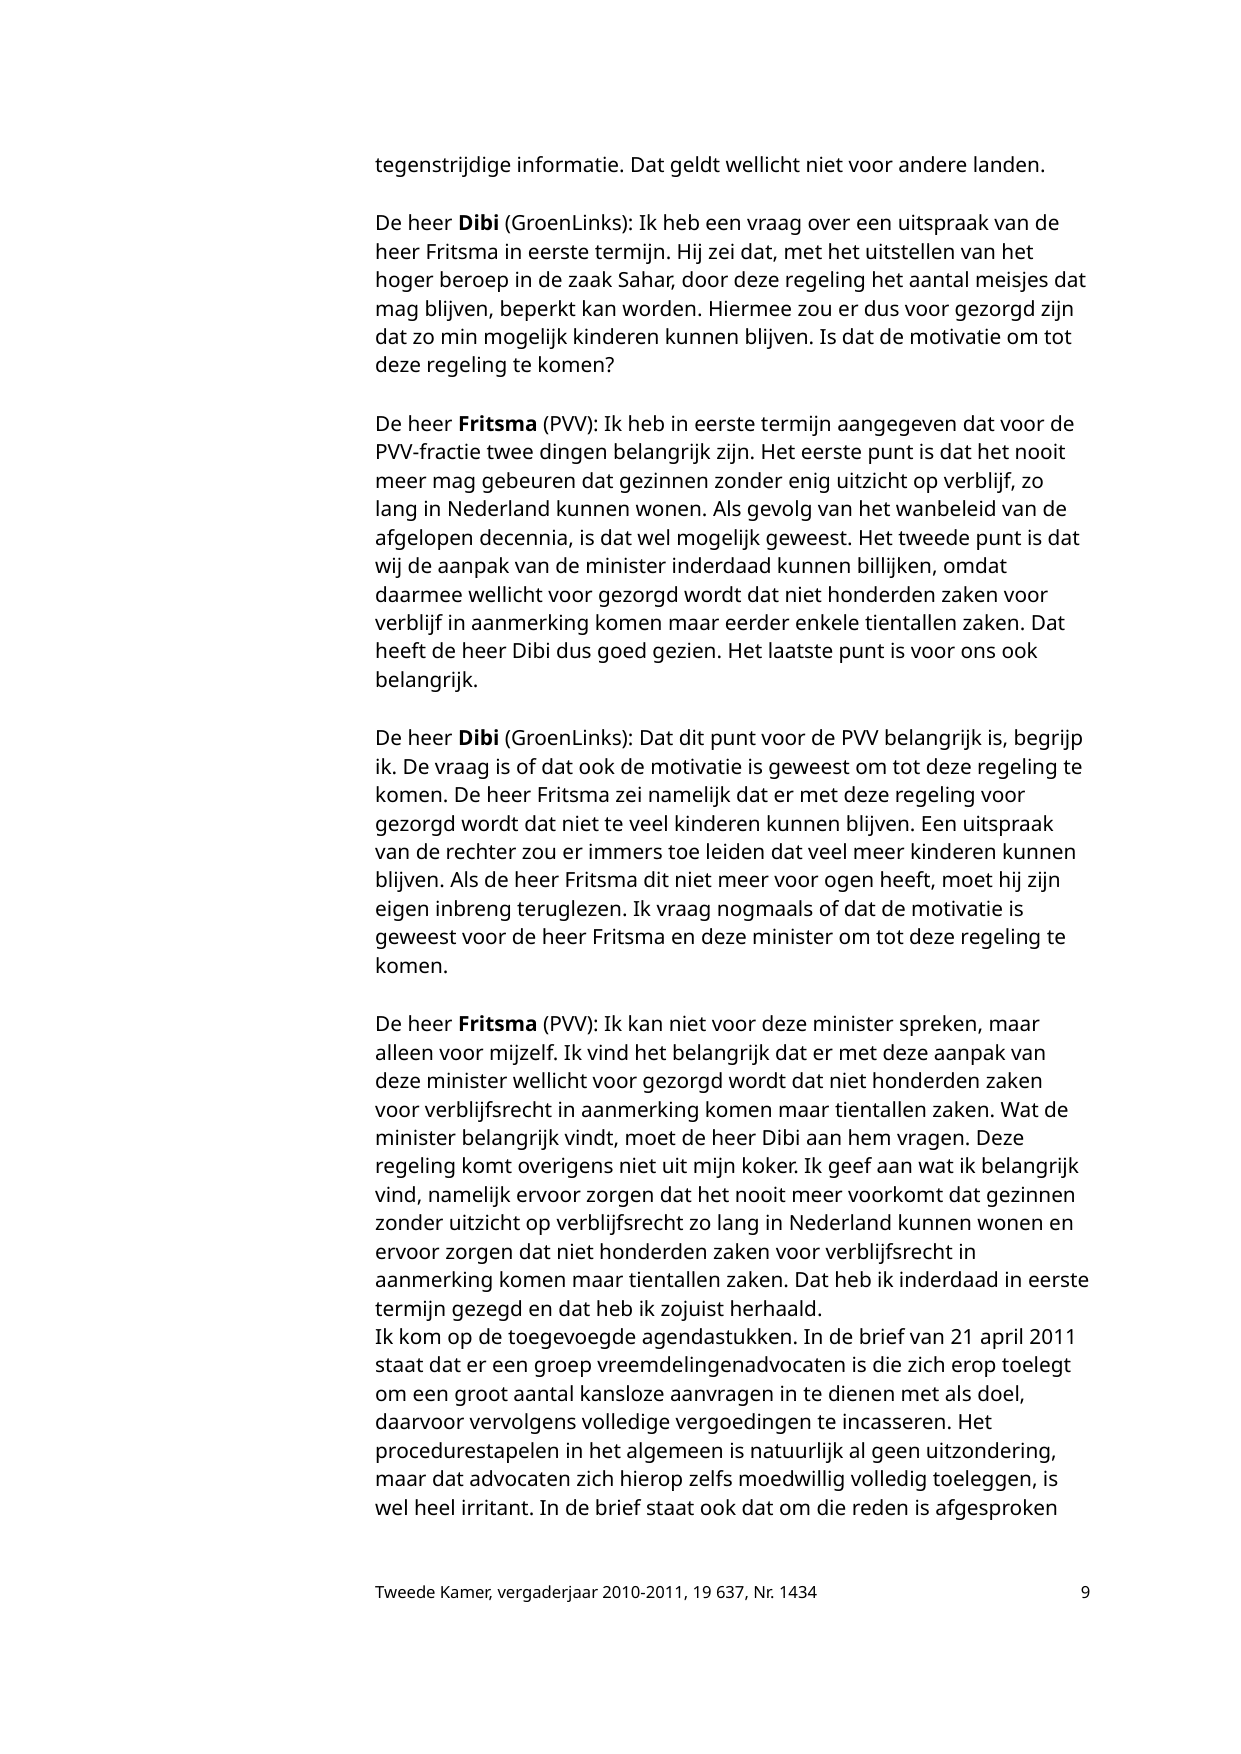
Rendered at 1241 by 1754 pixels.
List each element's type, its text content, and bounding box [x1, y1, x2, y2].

text De heer Dibi (GroenLinks): Dat dit punt voor de PVV belangrijk is, begrijp ik. De vraag is of dat ook de motivatie is geweest om tot deze regeling te komen. De heer Fritsma zei namelijk dat er met deze regeling voor gezorgd wordt dat niet te veel kinderen kunnen blijven. Een uitspraak van de rechter zou er immers toe leiden dat veel meer kinderen kunnen blijven. Als de heer Fritsma dit niet meer voor ogen heeft, moet hij zijn eigen inbreng teruglezen. Ik vraag nogmaals of dat de motivatie is geweest voor de heer Fritsma en deze minister om tot deze regeling te komen. [375, 723, 1090, 979]
text tegenstrijdige informatie. Dat geldt wellicht niet voor andere landen. [375, 150, 1090, 178]
text De heer Fritsma (PVV): Ik heb in eerste termijn aangegeven dat voor de PVV-fractie twee dingen belangrijk zijn. Het eerste punt is dat het nooit meer mag gebeuren dat gezinnen zonder enig uitzicht op verblijf, zo lang in Nederland kunnen wonen. Als gevolg van het wanbeleid van de afgelopen decennia, is dat wel mogelijk geweest. Het tweede punt is dat wij de aanpak van de minister inderdaad kunnen billijken, omdat daarmee wellicht voor gezorgd wordt dat niet honderden zaken voor verblijf in aanmerking komen maar eerder enkele tientallen zaken. Dat heeft de heer Dibi dus goed gezien. Het laatste punt is voor ons ook belangrijk. [375, 409, 1090, 693]
text Ik kom op de toegevoegde agendastukken. In de brief van 21 april 2011 staat dat er een groep vreemdelingenadvocaten is die zich erop toelegt om een groot aantal kansloze aanvragen in te dienen met als doel, daarvoor vervolgens volledige vergoedingen te incasseren. Het procedurestapelen in het algemeen is natuurlijk al geen uitzondering, maar dat advocaten zich hierop zelfs moedwillig volledig toeleggen, is wel heel irritant. In de brief staat ook dat om die reden is afgesproken [375, 1322, 1090, 1521]
text De heer Fritsma (PVV): Ik kan niet voor deze minister spreken, maar alleen voor mijzelf. Ik vind het belangrijk dat er met deze aanpak van deze minister wellicht voor gezorgd wordt dat niet honderden zaken voor verblijfsrecht in aanmerking komen maar tientallen zaken. Wat de minister belangrijk vindt, moet de heer Dibi aan hem vragen. Deze regeling komt overigens niet uit mijn koker. Ik geef aan wat ik belangrijk vind, namelijk ervoor zorgen dat het nooit meer voorkomt dat gezinnen zonder uitzicht op verblijfsrecht zo lang in Nederland kunnen wonen en ervoor zorgen dat niet honderden zaken voor verblijfsrecht in aanmerking komen maar tientallen zaken. Dat heb ik inderdaad in eerste termijn gezegd en dat heb ik zojuist herhaald. [375, 1009, 1090, 1322]
text De heer Dibi (GroenLinks): Ik heb een vraag over een uitspraak van de heer Fritsma in eerste termijn. Hij zei dat, met het uitstellen van het hoger beroep in de zaak Sahar, door deze regeling het aantal meisjes dat mag blijven, beperkt kan worden. Hiermee zou er dus voor gezorgd zijn dat zo min mogelijk kinderen kunnen blijven. Is dat de motivatie om tot deze regeling te komen? [375, 208, 1090, 379]
